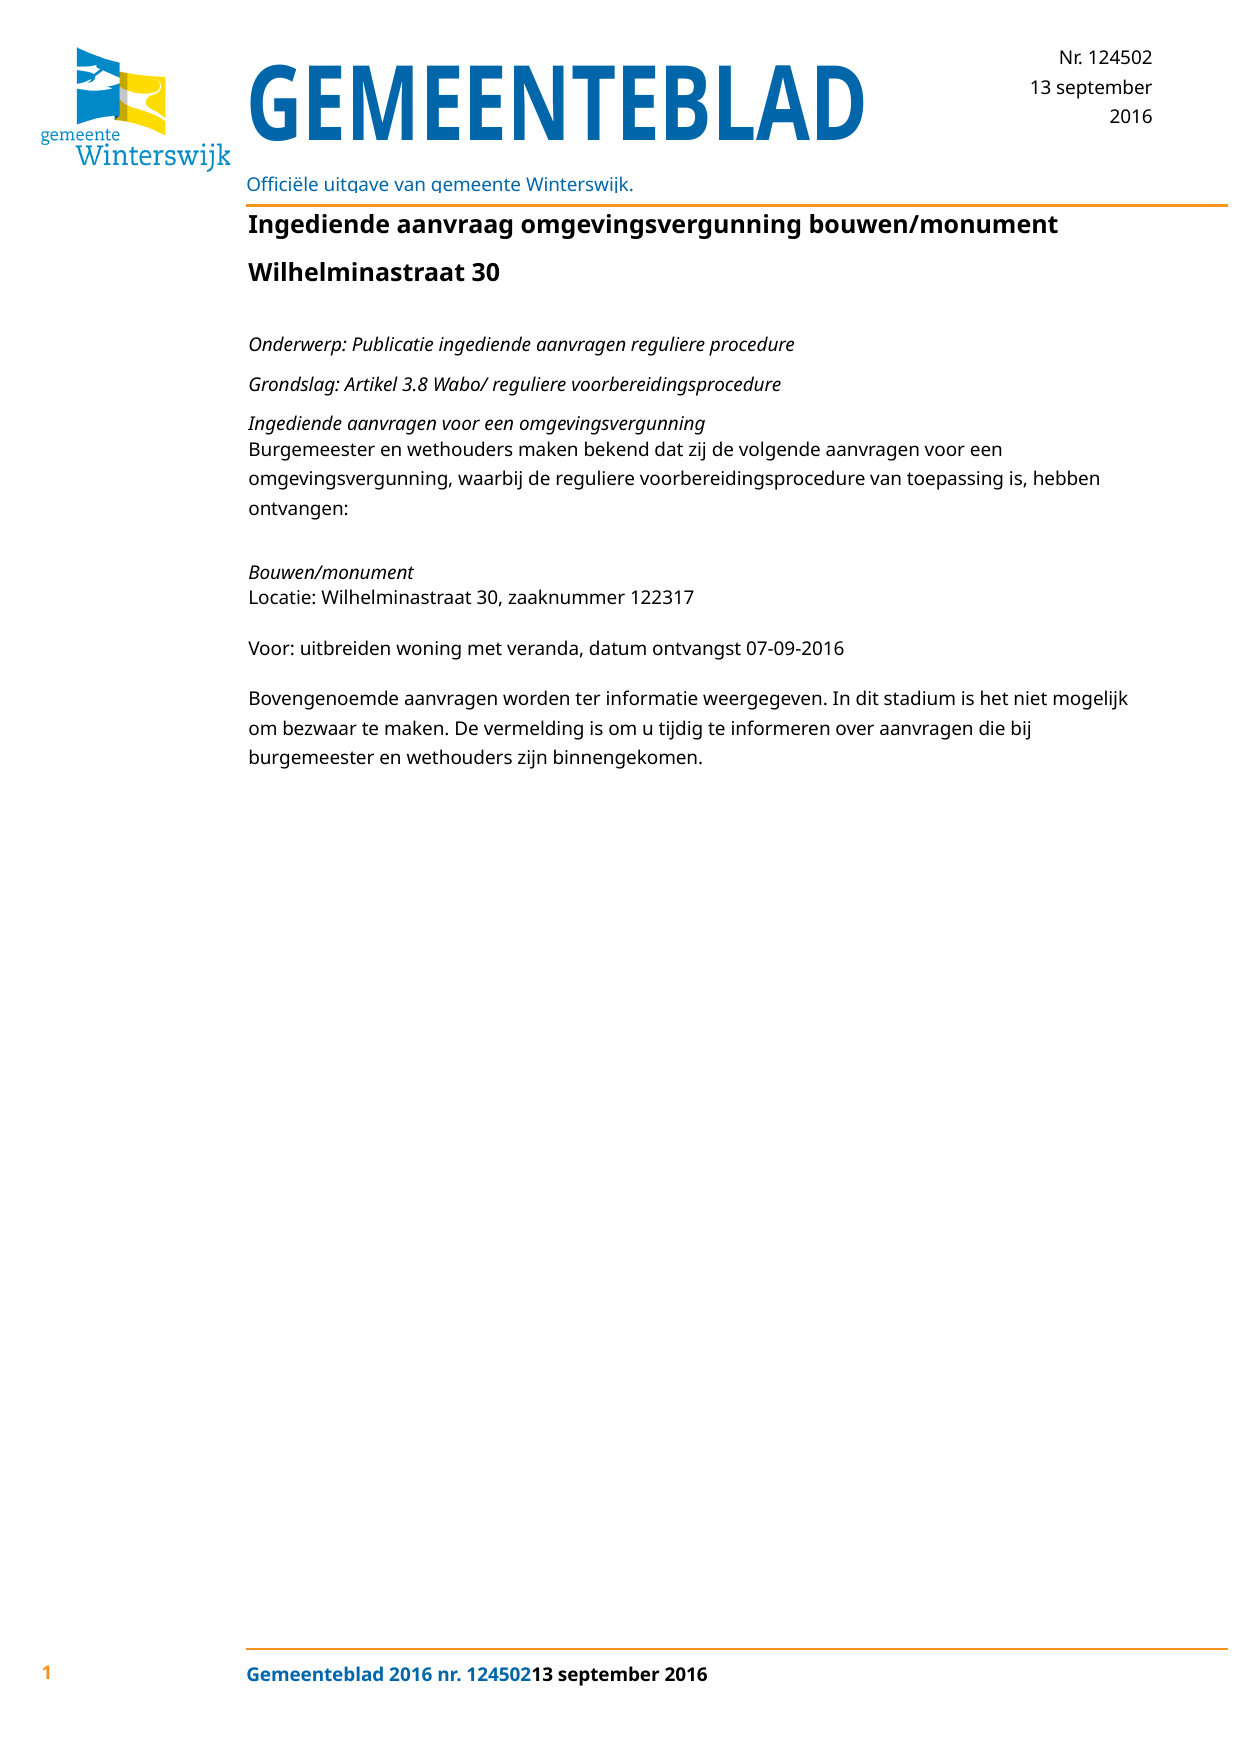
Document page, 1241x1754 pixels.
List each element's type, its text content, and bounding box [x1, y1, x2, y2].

text Onderwerp: Publicatie ingediende aanvragen reguliere procedure [248, 331, 1152, 357]
text Burgemeester en wethouders maken bekend dat zij de volgende aanvragen voor een omgevingsvergunning, waarbij de reguliere voorbereidingsprocedure van toepassing is, hebben ontvangen: [248, 436, 1152, 521]
text Ingediende aanvraag omgevingsvergunning bouwen/monument Wilhelminastraat 30 [248, 207, 1152, 288]
text Grondslag: Artikel 3.8 Wabo/ reguliere voorbereidingsprocedure [248, 371, 1152, 396]
picture [41, 47, 231, 172]
text Ingediende aanvragen voor een omgevingsvergunning [248, 410, 1152, 436]
text Bouwen/monument [248, 559, 1152, 584]
picture [225, 153, 231, 162]
text Bovengenoemde aanvragen worden ter informatie weergegeven. In dit stadium is het niet mogelijk om bezwaar te maken. De vermelding is om u tijdig te informeren over aanvragen die bij burgemeester en wethouders zijn binnengekomen. [248, 685, 1152, 770]
text Voor: uitbreiden woning met veranda, datum ontvangst 07-09-2016 [248, 635, 1152, 661]
text Locatie: Wilhelminastraat 30, zaaknummer 122317 [248, 584, 1152, 610]
